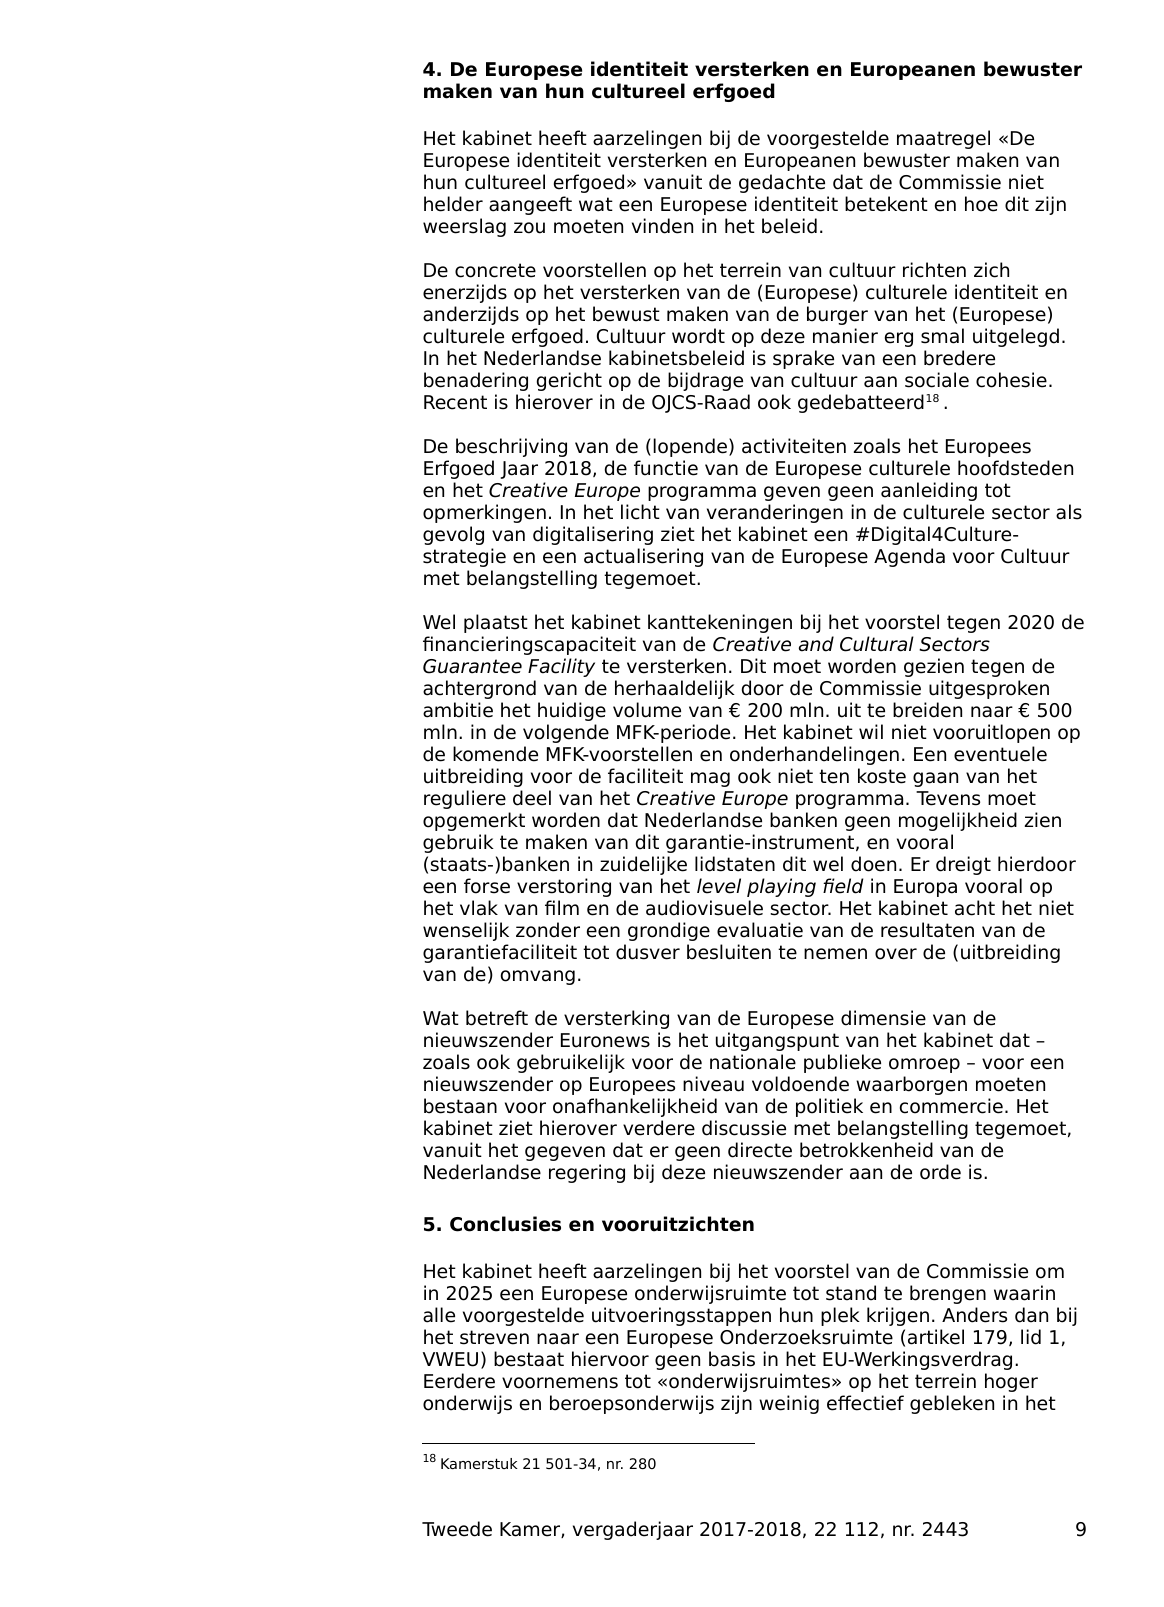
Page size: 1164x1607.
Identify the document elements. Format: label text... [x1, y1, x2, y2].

text De concrete voorstellen op het terrein van cultuur richten zich enerzijds op het versterken van de (Europese) culturele identiteit en anderzijds op het bewust maken van de burger van het (Europese) culturele erfgoed. Cultuur wordt op deze manier erg smal uitgelegd. In het Nederlandse kabinetsbeleid is sprake van een bredere benadering gericht op de bijdrage van cultuur aan sociale cohesie. Recent is hierover in de OJCS-Raad ook gedebatteerd. [422, 260, 1087, 414]
subtitle 4. De Europese identiteit versterken en Europeanen bewuster maken van hun cultureel erfgoed [422, 59, 1087, 103]
text Wat betreft de versterking van de Europese dimensie van de nieuwszender Euronews is het uitgangspunt van het kabinet dat – zoals ook gebruikelijk voor de nationale publieke omroep – voor een nieuwszender op Europees niveau voldoende waarborgen moeten bestaan voor onafhankelijkheid van de politiek en commercie. Het kabinet ziet hierover verdere discussie met belangstelling tegemoet, vanuit het gegeven dat er geen directe betrokkenheid van de Nederlandse regering bij deze nieuwszender aan de orde is. [422, 1008, 1087, 1184]
subtitle 5. Conclusies en vooruitzichten [422, 1214, 1087, 1236]
text Kamerstuk 21 501-34, nr. 280 [422, 1452, 1087, 1474]
text Het kabinet heeft aarzelingen bij het voorstel van de Commissie om in 2025 een Europese onderwijsruimte tot stand te brengen waarin alle voorgestelde uitvoeringsstappen hun plek krijgen. Anders dan bij het streven naar een Europese Onderzoeksruimte (artikel 179, lid 1, VWEU) bestaat hiervoor geen basis in het EU-Werkingsverdrag. Eerdere voornemens tot «onderwijsruimtes» op het terrein hoger onderwijs en beroepsonderwijs zijn weinig effectief gebleken in het [422, 1261, 1087, 1415]
text Het kabinet heeft aarzelingen bij de voorgestelde maatregel «De Europese identiteit versterken en Europeanen bewuster maken van hun cultureel erfgoed» vanuit de gedachte dat de Commissie niet helder aangeeft wat een Europese identiteit betekent en hoe dit zijn weerslag zou moeten vinden in het beleid. [422, 128, 1087, 238]
text Wel plaatst het kabinet kanttekeningen bij het voorstel tegen 2020 de financieringscapaciteit van de Creative and Cultural Sectors Guarantee Facility te versterken. Dit moet worden gezien tegen de achtergrond van de herhaaldelijk door de Commissie uitgesproken ambitie het huidige volume van € 200 mln. uit te breiden naar € 500 mln. in de volgende MFK-periode. Het kabinet wil niet vooruitlopen op de komende MFK-voorstellen en onderhandelingen. Een eventuele uitbreiding voor de faciliteit mag ook niet ten koste gaan van het reguliere deel van het Creative Europe programma. Tevens moet opgemerkt worden dat Nederlandse banken geen mogelijkheid zien gebruik te maken van dit garantie-instrument, en vooral (staats-)banken in zuidelijke lidstaten dit wel doen. Er dreigt hierdoor een forse verstoring van het level playing field in Europa vooral op het vlak van film en de audiovisuele sector. Het kabinet acht het niet wenselijk zonder een grondige evaluatie van de resultaten van de garantiefaciliteit tot dusver besluiten te nemen over de (uitbreiding van de) omvang. [422, 612, 1087, 986]
text De beschrijving van de (lopende) activiteiten zoals het Europees Erfgoed Jaar 2018, de functie van de Europese culturele hoofdsteden en het Creative Europe programma geven geen aanleiding tot opmerkingen. In het licht van veranderingen in de culturele sector als gevolg van digitalisering ziet het kabinet een #Digital4Culture-strategie en een actualisering van de Europese Agenda voor Cultuur met belangstelling tegemoet. [422, 436, 1087, 590]
